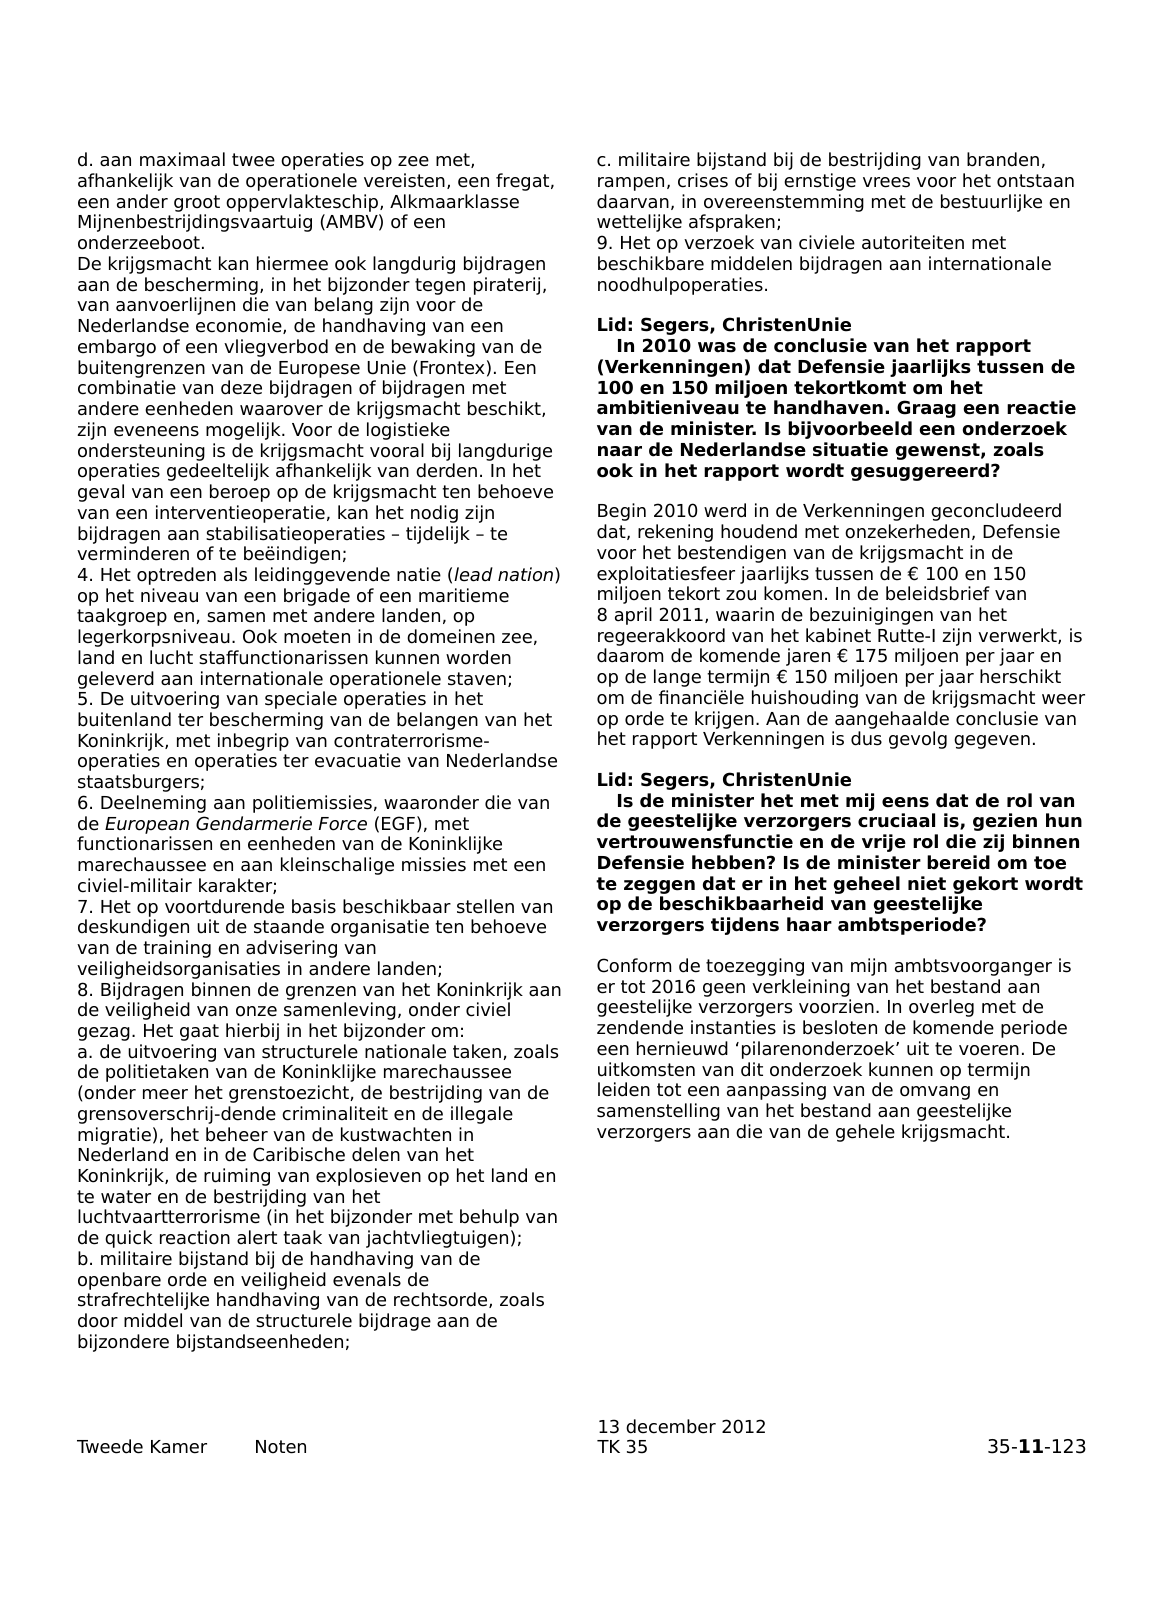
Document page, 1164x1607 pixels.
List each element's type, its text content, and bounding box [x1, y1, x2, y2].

text 7. Het op voortdurende basis beschikbaar stellen van deskundigen uit de staande organisatie ten behoeve van de training en advisering van veiligheidsorganisaties in andere landen; [77, 896, 567, 979]
text Lid: Segers, ChristenUnie [596, 770, 1087, 791]
text 4. Het optreden als leidinggevende natie (lead nation) op het niveau van een brigade of een maritieme taakgroep en, samen met andere landen, op legerkorpsniveau. Ook moeten in de domeinen zee, land en lucht staffunctionarissen kunnen worden geleverd aan internationale operationele staven; [77, 565, 567, 689]
text d. aan maximaal twee operaties op zee met, afhankelijk van de operationele vereisten, een fregat, een ander groot oppervlakteschip, Alkmaarklasse Mijnenbestrijdingsvaartuig (AMBV) of een onderzeeboot. [77, 150, 567, 254]
text c. militaire bijstand bij de bestrijding van branden, rampen, crises of bij ernstige vrees voor het ontstaan daarvan, in overeenstemming met de bestuurlijke en wettelijke afspraken; [596, 150, 1087, 233]
text In 2010 was de conclusie van het rapport (Verkenningen) dat Defensie jaarlijks tussen de 100 en 150 miljoen tekortkomt om het ambitieniveau te handhaven. Graag een reactie van de minister. Is bijvoorbeeld een onderzoek naar de Nederlandse situatie gewenst, zoals ook in het rapport wordt gesuggereerd? [596, 336, 1087, 481]
text a. de uitvoering van structurele nationale taken, zoals de politietaken van de Koninklijke marechaussee (onder meer het grenstoezicht, de bestrijding van de grensoverschrij-dende criminaliteit en de illegale migratie), het beheer van de kustwachten in Nederland en in de Caribische delen van het Koninkrijk, de ruiming van explosieven op het land en te water en de bestrijding van het luchtvaartterrorisme (in het bijzonder met behulp van de quick reaction alert taak van jachtvliegtuigen); [77, 1042, 567, 1249]
text De krijgsmacht kan hiermee ook langdurig bijdragen aan de bescherming, in het bijzonder tegen piraterij, van aanvoerlijnen die van belang zijn voor de Nederlandse economie, de handhaving van een embargo of een vliegverbod en de bewaking van de buitengrenzen van de Europese Unie (Frontex). Een combinatie van deze bijdragen of bijdragen met andere eenheden waarover de krijgsmacht beschikt, zijn eveneens mogelijk. Voor de logistieke ondersteuning is de krijgsmacht vooral bij langdurige operaties gedeeltelijk afhankelijk van derden. In het geval van een beroep op de krijgsmacht ten behoeve van een interventieoperatie, kan het nodig zijn bijdragen aan stabilisatieoperaties – tijdelijk – te verminderen of te beëindigen; [77, 254, 567, 565]
text 8. Bijdragen binnen de grenzen van het Koninkrijk aan de veiligheid van onze samenleving, onder civiel gezag. Het gaat hierbij in het bijzonder om: [77, 979, 567, 1042]
text Lid: Segers, ChristenUnie [596, 315, 1087, 336]
text Begin 2010 werd in de Verkenningen geconcludeerd dat, rekening houdend met onzekerheden, Defensie voor het bestendigen van de krijgsmacht in de exploitatiesfeer jaarlijks tussen de € 100 en 150 miljoen tekort zou komen. In de beleidsbrief van 8 april 2011, waarin de bezuinigingen van het regeerakkoord van het kabinet Rutte-I zijn verwerkt, is daarom de komende jaren € 175 miljoen per jaar en op de lange termijn € 150 miljoen per jaar herschikt om de financiële huishouding van de krijgsmacht weer op orde te krijgen. Aan de aangehaalde conclusie van het rapport Verkenningen is dus gevolg gegeven. [596, 501, 1087, 750]
text Conform de toezegging van mijn ambtsvoorganger is er tot 2016 geen verkleining van het bestand aan geestelijke verzorgers voorzien. In overleg met de zendende instanties is besloten de komende periode een hernieuwd ‘pilarenonderzoek’ uit te voeren. De uitkomsten van dit onderzoek kunnen op termijn leiden tot een aanpassing van de omvang en samenstelling van het bestand aan geestelijke verzorgers aan die van de gehele krijgsmacht. [596, 956, 1087, 1142]
text Is de minister het met mij eens dat de rol van de geestelijke verzorgers cruciaal is, gezien hun vertrouwensfunctie en de vrije rol die zij binnen Defensie hebben? Is de minister bereid om toe te zeggen dat er in het geheel niet gekort wordt op de beschikbaarheid van geestelijke verzorgers tijdens haar ambtsperiode? [596, 791, 1087, 936]
text 5. De uitvoering van speciale operaties in het buitenland ter bescherming van de belangen van het Koninkrijk, met inbegrip van contraterrorisme-operaties en operaties ter evacuatie van Nederlandse staatsburgers; [77, 689, 567, 793]
text 6. Deelneming aan politiemissies, waaronder die van de European Gendarmerie Force (EGF), met functionarissen en eenheden van de Koninklijke marechaussee en aan kleinschalige missies met een civiel-militair karakter; [77, 793, 567, 896]
text 9. Het op verzoek van civiele autoriteiten met beschikbare middelen bijdragen aan internationale noodhulpoperaties. [596, 233, 1087, 295]
text b. militaire bijstand bij de handhaving van de openbare orde en veiligheid evenals de strafrechtelijke handhaving van de rechtsorde, zoals door middel van de structurele bijdrage aan de bijzondere bijstandseenheden; [77, 1249, 567, 1352]
